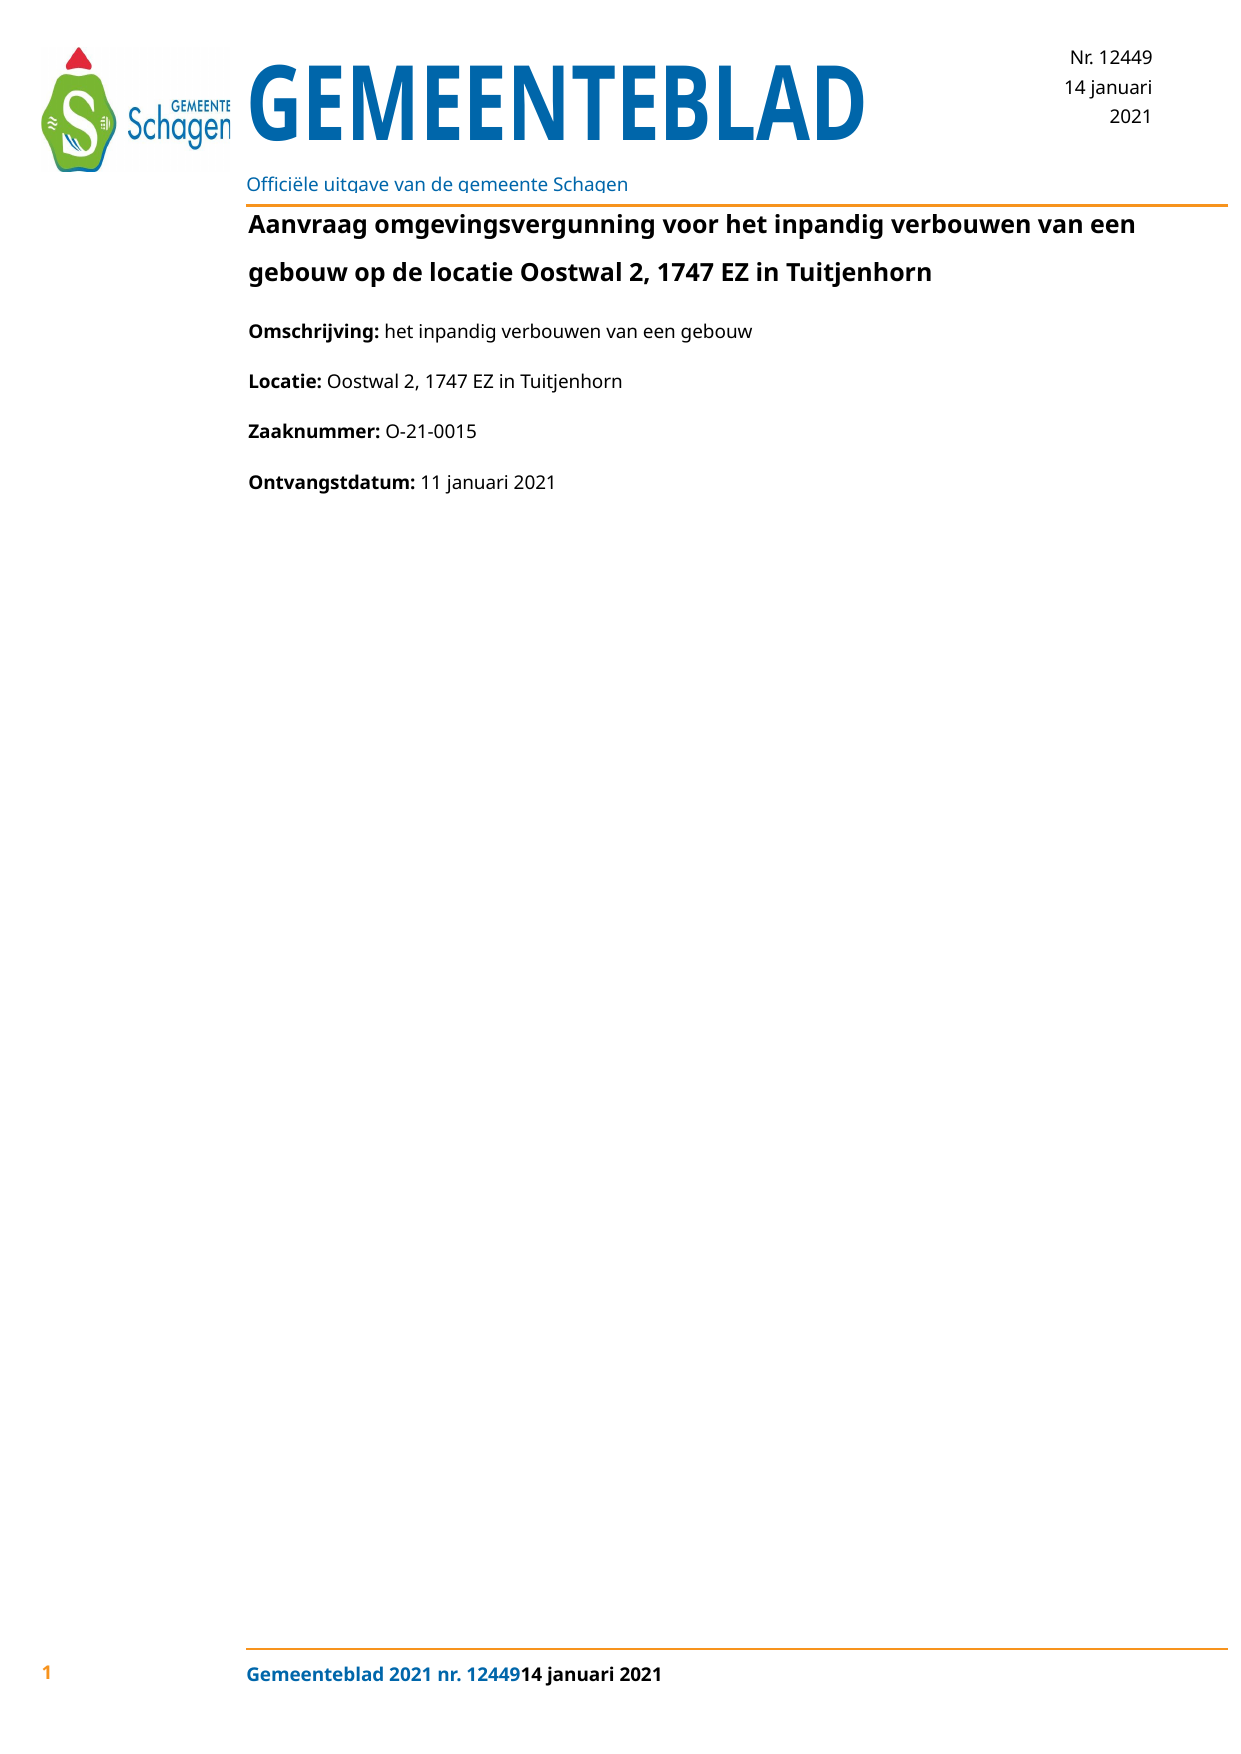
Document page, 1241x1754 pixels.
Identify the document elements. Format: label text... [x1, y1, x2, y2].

text Zaaknummer: O-21-0015 [248, 419, 1152, 444]
text Ontvangstdatum: 11 januari 2021 [248, 469, 1152, 495]
picture [41, 47, 231, 172]
text Aanvraag omgevingsvergunning voor het inpandig verbouwen van een gebouw op de locatie Oostwal 2, 1747 EZ in Tuitjenhorn [248, 207, 1152, 288]
text Locatie: Oostwal 2, 1747 EZ in Tuitjenhorn [248, 368, 1152, 394]
text Omschrijving: het inpandig verbouwen van een gebouw [248, 318, 1152, 344]
